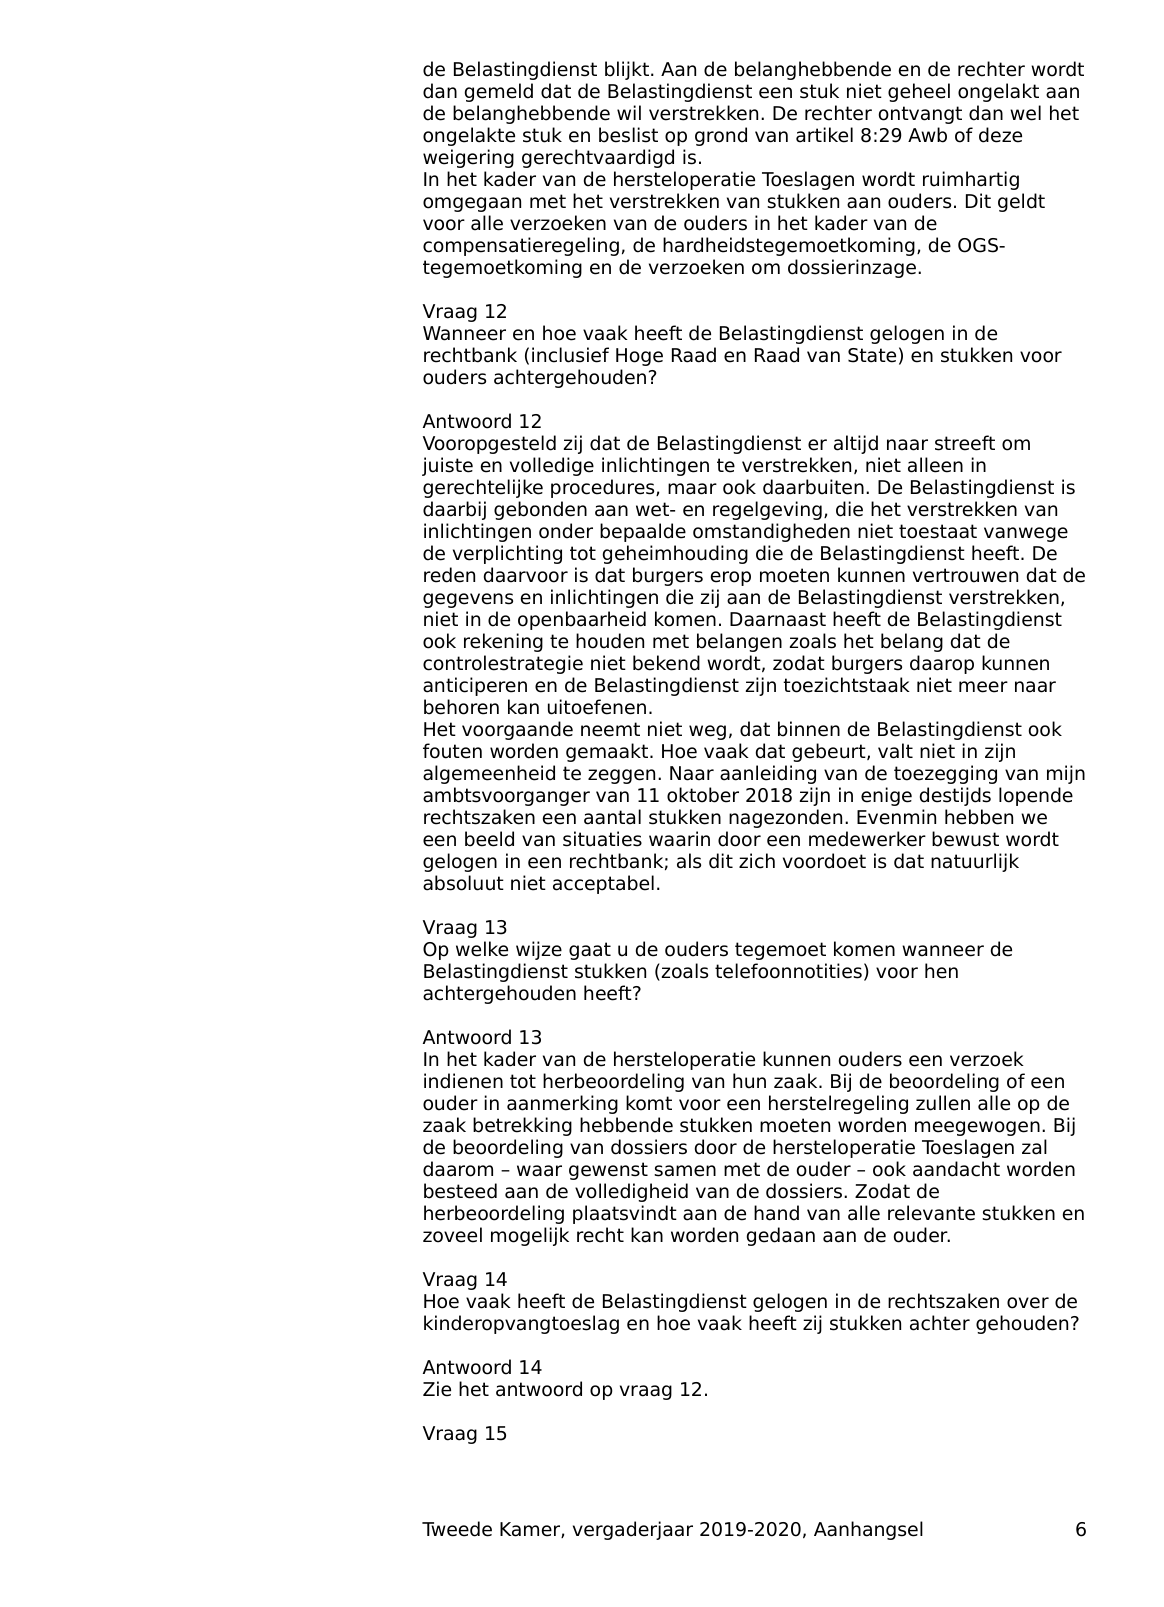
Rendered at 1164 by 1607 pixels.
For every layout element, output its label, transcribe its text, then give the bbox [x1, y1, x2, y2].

text In het kader van de hersteloperatie kunnen ouders een verzoek indienen tot herbeoordeling van hun zaak. Bij de beoordeling of een ouder in aanmerking komt voor een herstelregeling zullen alle op de zaak betrekking hebbende stukken moeten worden meegewogen. Bij de beoordeling van dossiers door de hersteloperatie Toeslagen zal daarom – waar gewenst samen met de ouder – ook aandacht worden besteed aan de volledigheid van de dossiers. Zodat de herbeoordeling plaatsvindt aan de hand van alle relevante stukken en zoveel mogelijk recht kan worden gedaan aan de ouder. [422, 1049, 1087, 1247]
text Antwoord 12 [422, 411, 1087, 433]
text Zie het antwoord op vraag 12. [422, 1379, 1087, 1401]
text Vraag 15 [422, 1423, 1087, 1445]
text In het kader van de hersteloperatie Toeslagen wordt ruimhartig omgegaan met het verstrekken van stukken aan ouders. Dit geldt voor alle verzoeken van de ouders in het kader van de compensatieregeling, de hardheidstegemoetkoming, de OGS-tegemoetkoming en de verzoeken om dossierinzage. [422, 169, 1087, 279]
text Op welke wijze gaat u de ouders tegemoet komen wanneer de Belastingdienst stukken (zoals telefoonnotities) voor hen achtergehouden heeft? [422, 939, 1087, 1005]
text Antwoord 13 [422, 1027, 1087, 1049]
text de Belastingdienst blijkt. Aan de belanghebbende en de rechter wordt dan gemeld dat de Belastingdienst een stuk niet geheel ongelakt aan de belanghebbende wil verstrekken. De rechter ontvangt dan wel het ongelakte stuk en beslist op grond van artikel 8:29 Awb of deze weigering gerechtvaardigd is. [422, 59, 1087, 169]
text Vraag 14 [422, 1269, 1087, 1291]
text Hoe vaak heeft de Belastingdienst gelogen in de rechtszaken over de kinderopvangtoeslag en hoe vaak heeft zij stukken achter gehouden? [422, 1291, 1087, 1335]
text Het voorgaande neemt niet weg, dat binnen de Belastingdienst ook fouten worden gemaakt. Hoe vaak dat gebeurt, valt niet in zijn algemeenheid te zeggen. Naar aanleiding van de toezegging van mijn ambtsvoorganger van 11 oktober 2018 zijn in enige destijds lopende rechtszaken een aantal stukken nagezonden. Evenmin hebben we een beeld van situaties waarin door een medewerker bewust wordt gelogen in een rechtbank; als dit zich voordoet is dat natuurlijk absoluut niet acceptabel. [422, 719, 1087, 895]
text Vraag 12 [422, 301, 1087, 323]
text Wanneer en hoe vaak heeft de Belastingdienst gelogen in de rechtbank (inclusief Hoge Raad en Raad van State) en stukken voor ouders achtergehouden? [422, 323, 1087, 389]
text Antwoord 14 [422, 1357, 1087, 1379]
text Vraag 13 [422, 917, 1087, 939]
text Vooropgesteld zij dat de Belastingdienst er altijd naar streeft om juiste en volledige inlichtingen te verstrekken, niet alleen in gerechtelijke procedures, maar ook daarbuiten. De Belastingdienst is daarbij gebonden aan wet- en regelgeving, die het verstrekken van inlichtingen onder bepaalde omstandigheden niet toestaat vanwege de verplichting tot geheimhouding die de Belastingdienst heeft. De reden daarvoor is dat burgers erop moeten kunnen vertrouwen dat de gegevens en inlichtingen die zij aan de Belastingdienst verstrekken, niet in de openbaarheid komen. Daarnaast heeft de Belastingdienst ook rekening te houden met belangen zoals het belang dat de controlestrategie niet bekend wordt, zodat burgers daarop kunnen anticiperen en de Belastingdienst zijn toezichtstaak niet meer naar behoren kan uitoefenen. [422, 433, 1087, 719]
